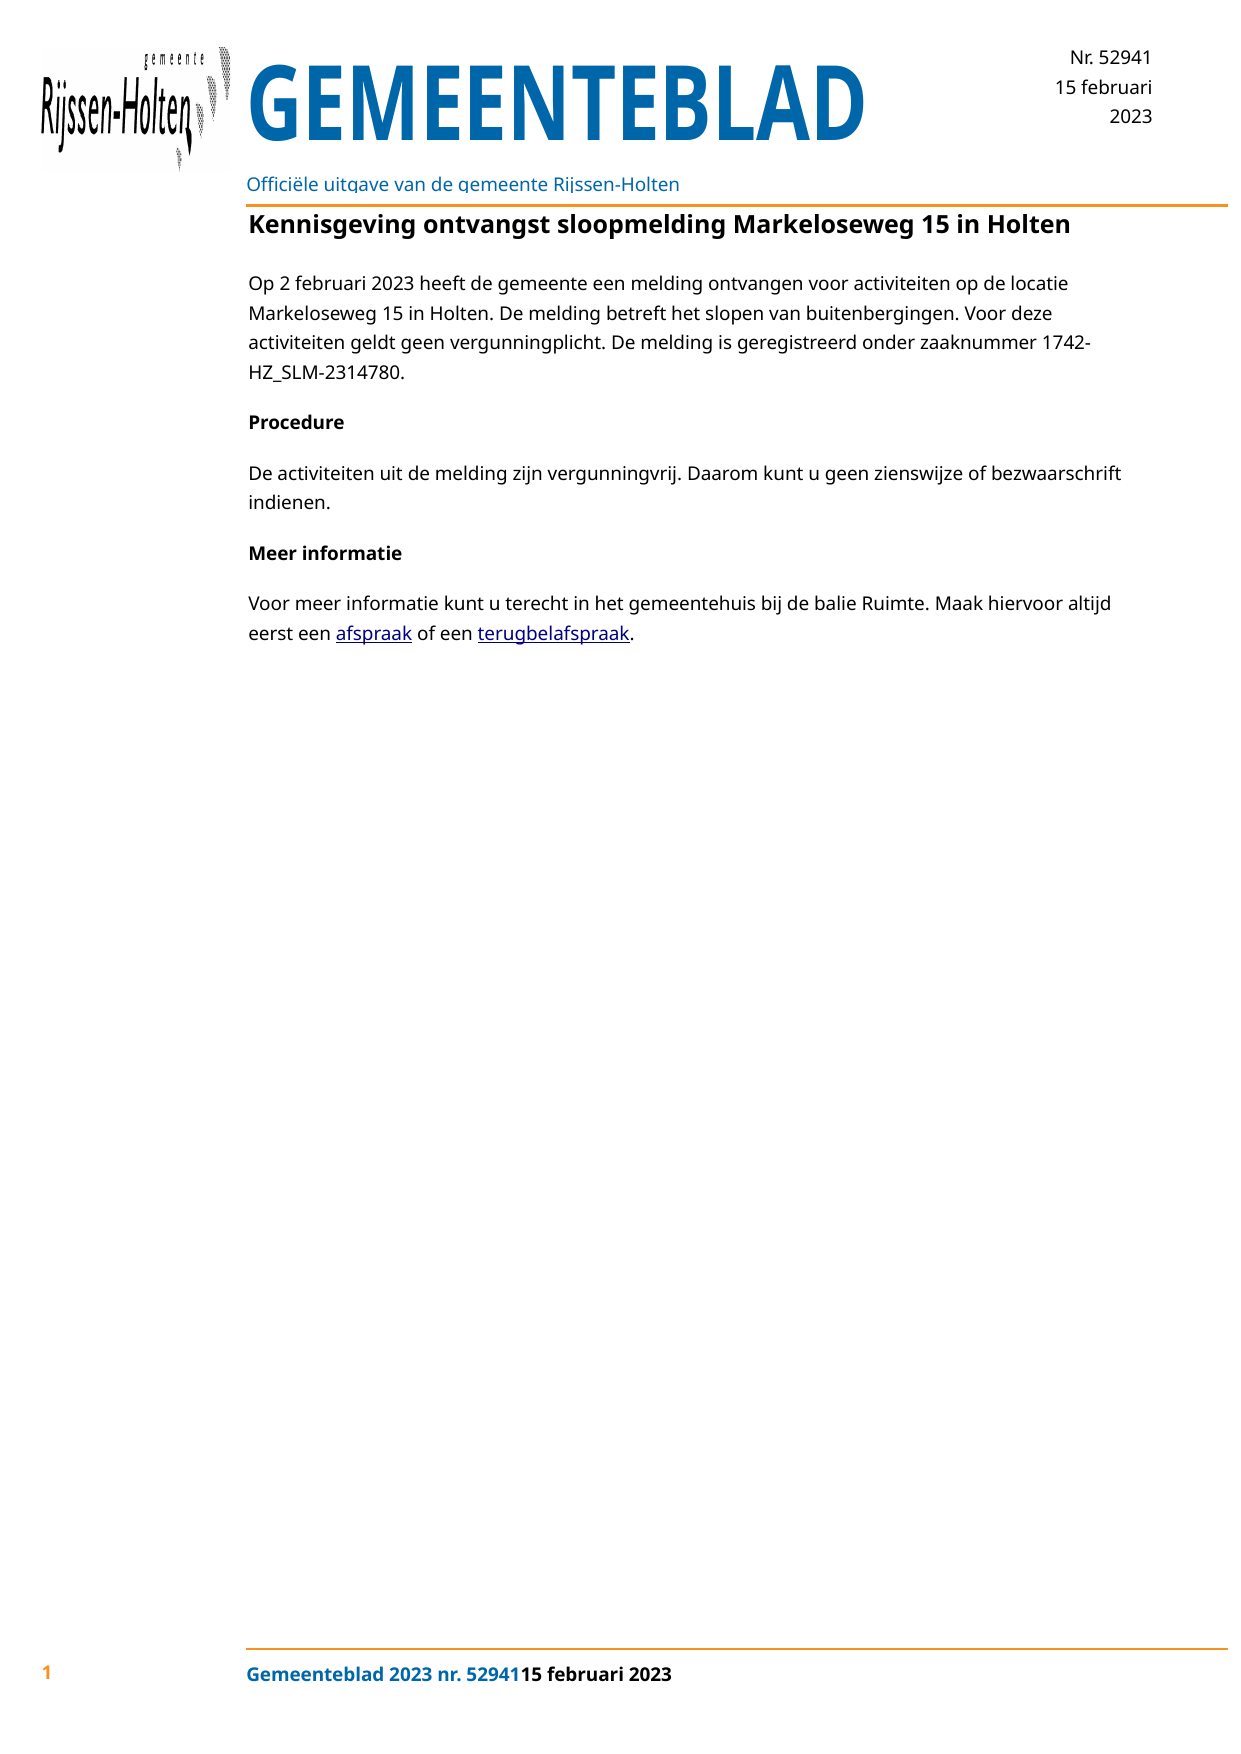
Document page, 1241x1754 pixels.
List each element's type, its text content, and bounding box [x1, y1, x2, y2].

text Meer informatie [248, 540, 1152, 566]
text De activiteiten uit de melding zijn vergunningvrij. Daarom kunt u geen zienswijze of bezwaarschrift indienen. [248, 460, 1152, 515]
text Op 2 februari 2023 heeft de gemeente een melding ontvangen voor activiteiten op de locatie Markeloseweg 15 in Holten. De melding betreft het slopen van buitenbergingen. Voor deze activiteiten geldt geen vergunningplicht. De melding is geregistreerd onder zaaknummer 1742-HZ_SLM-2314780. [248, 270, 1152, 385]
picture [41, 47, 231, 172]
text Procedure [248, 409, 1152, 435]
text Voor meer informatie kunt u terecht in het gemeentehuis bij de balie Ruimte. Maak hiervoor altijd eerst een afspraak of een terugbelafspraak. [248, 590, 1152, 646]
text Kennisgeving ontvangst sloopmelding Markeloseweg 15 in Holten [248, 207, 1152, 241]
